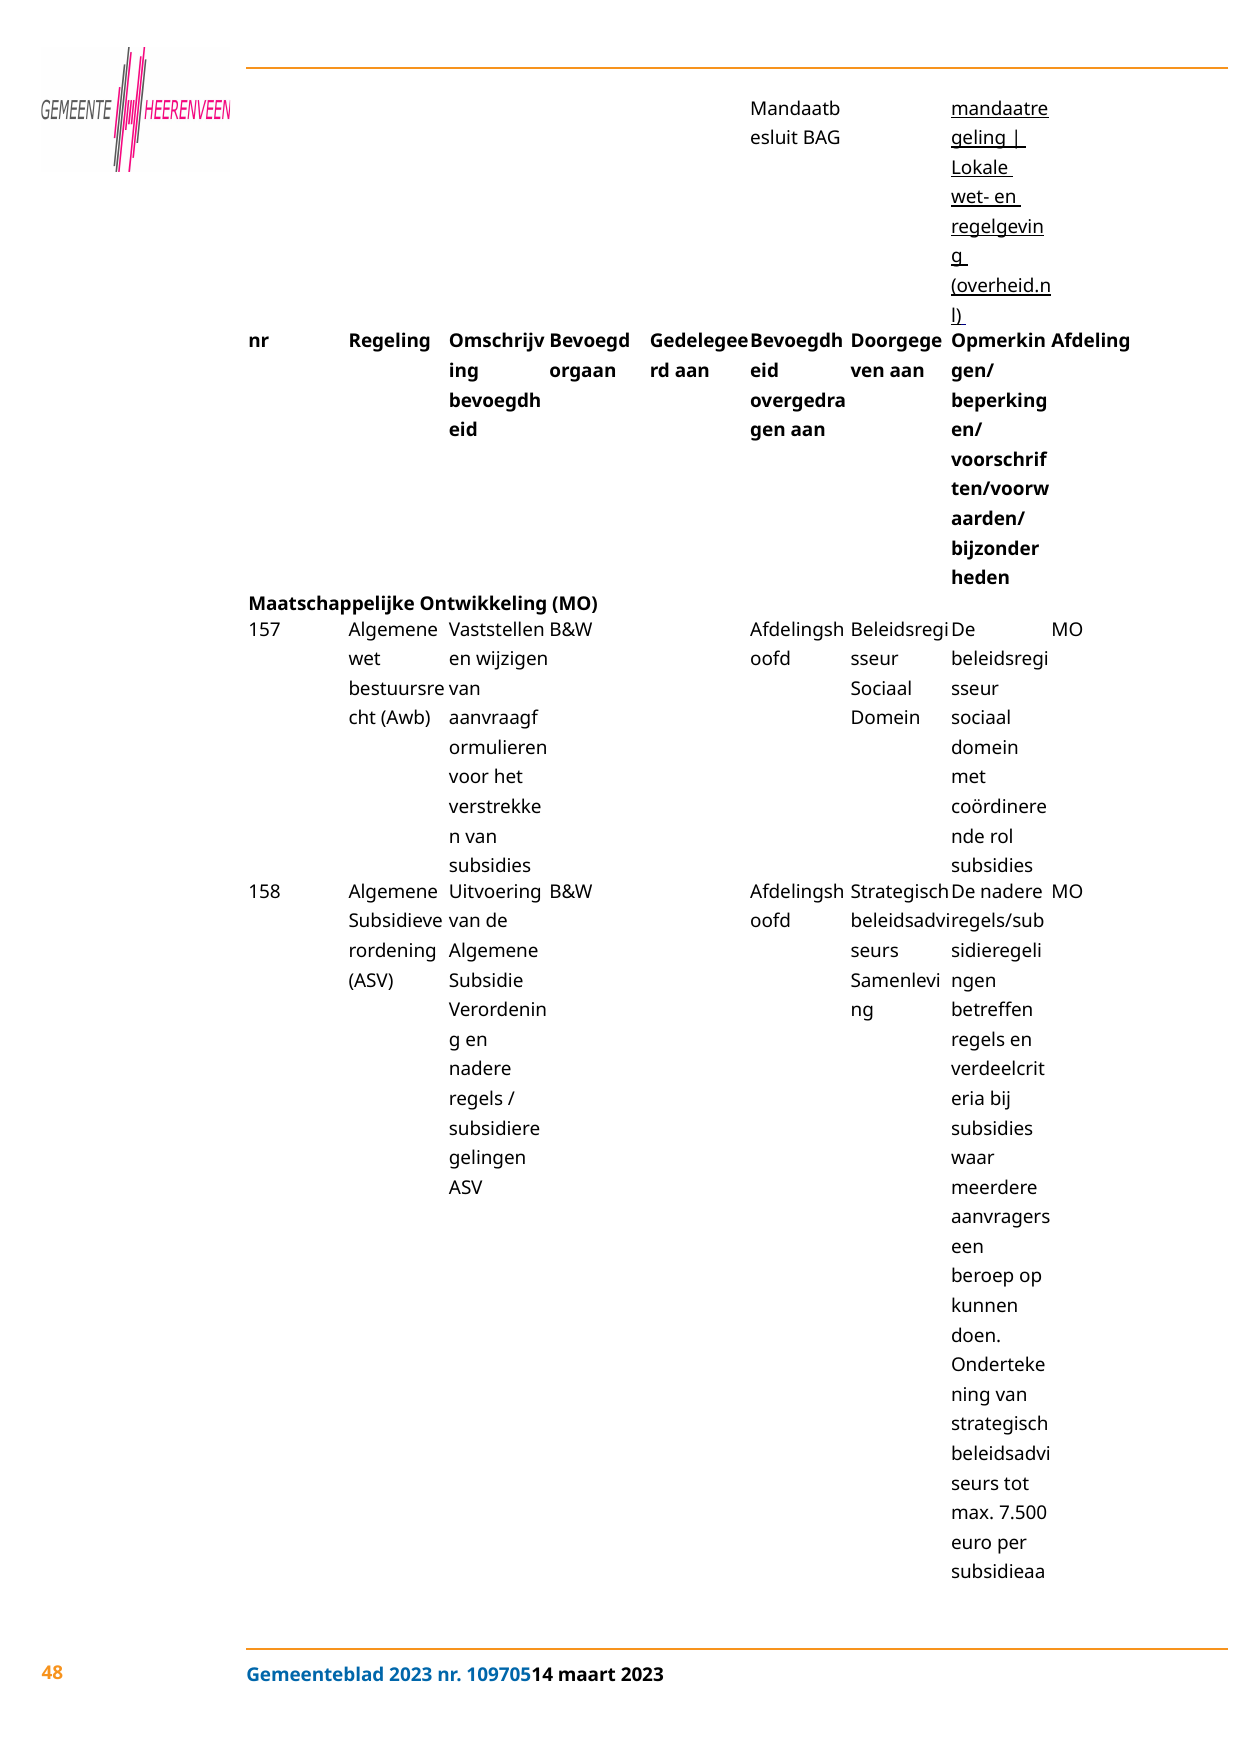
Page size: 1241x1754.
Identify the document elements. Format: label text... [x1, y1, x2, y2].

table_cell Bevoegdheid overgedragen aan [750, 328, 850, 590]
table_cell 158 [248, 878, 348, 1584]
table_cell [650, 616, 750, 878]
table_cell Opmerkingen/beperkingen/ voorschriften/voorwaarden/ bijzonderheden [951, 328, 1051, 590]
table_cell Regeling [348, 328, 449, 590]
table_cell [1051, 590, 1152, 616]
table_cell MO [1051, 616, 1152, 878]
table_cell l) [951, 296, 1051, 328]
table_cell MO [1051, 878, 1152, 1584]
table_cell B&W [549, 878, 649, 1584]
table_cell Mandaatbesluit BAG [750, 95, 850, 328]
table_cell [850, 95, 951, 328]
table_cell Afdelingshoofd [750, 878, 850, 1584]
table_cell Strategisch beleidsadviseurs Samenleving [850, 878, 951, 1584]
table_cell B&W [549, 616, 649, 878]
table_cell Bevoegd orgaan [549, 328, 649, 590]
table_cell De nadere regels/subsidieregelingen betreffen regels en verdeelcriteria bij subsidies waar meerdere aanvragers een beroep op kunnen doen. Ondertekening van strategisch beleidsadviseurs tot max. 7.500 euro per subsidieaa [951, 878, 1051, 1584]
table_cell [951, 590, 1051, 616]
table_cell Algemene Subsidieverordening (ASV) [348, 878, 449, 1584]
table_cell Uitvoering van de Algemene Subsidie Verordening en nadere regels / subsidieregelingen ASV [449, 878, 549, 1584]
table_cell [348, 95, 449, 328]
picture [41, 47, 231, 172]
table_cell De beleidsregisseur sociaal domein met coördinerende rol subsidies [951, 616, 1051, 878]
table_cell [650, 95, 750, 328]
table_cell Afdelingshoofd [750, 616, 850, 878]
table_cell [449, 95, 549, 328]
table_cell [549, 95, 649, 328]
table_cell Afdeling [1051, 328, 1152, 590]
table_cell [1051, 95, 1152, 328]
table_cell Algemene wet bestuursrecht (Awb) [348, 616, 449, 878]
table_cell Vaststellen en wijzigen van aanvraagformulieren voor het verstrekken van subsidies [449, 616, 549, 878]
table_cell Doorgegeven aan [850, 328, 951, 590]
table_cell [650, 878, 750, 1584]
table_cell 157 [248, 616, 348, 878]
table_cell Gedelegeerd aan [650, 328, 750, 590]
table_cell nr [248, 328, 348, 590]
table_cell [248, 95, 348, 328]
table_cell mandaatregeling | Lokale wet- en regelgeving (overheid.n [951, 95, 1051, 294]
table_cell Omschrijving bevoegdheid [449, 328, 549, 590]
table_cell Maatschappelijke Ontwikkeling (MO) [248, 590, 951, 616]
table_cell Beleidsregisseur Sociaal Domein [850, 616, 951, 878]
